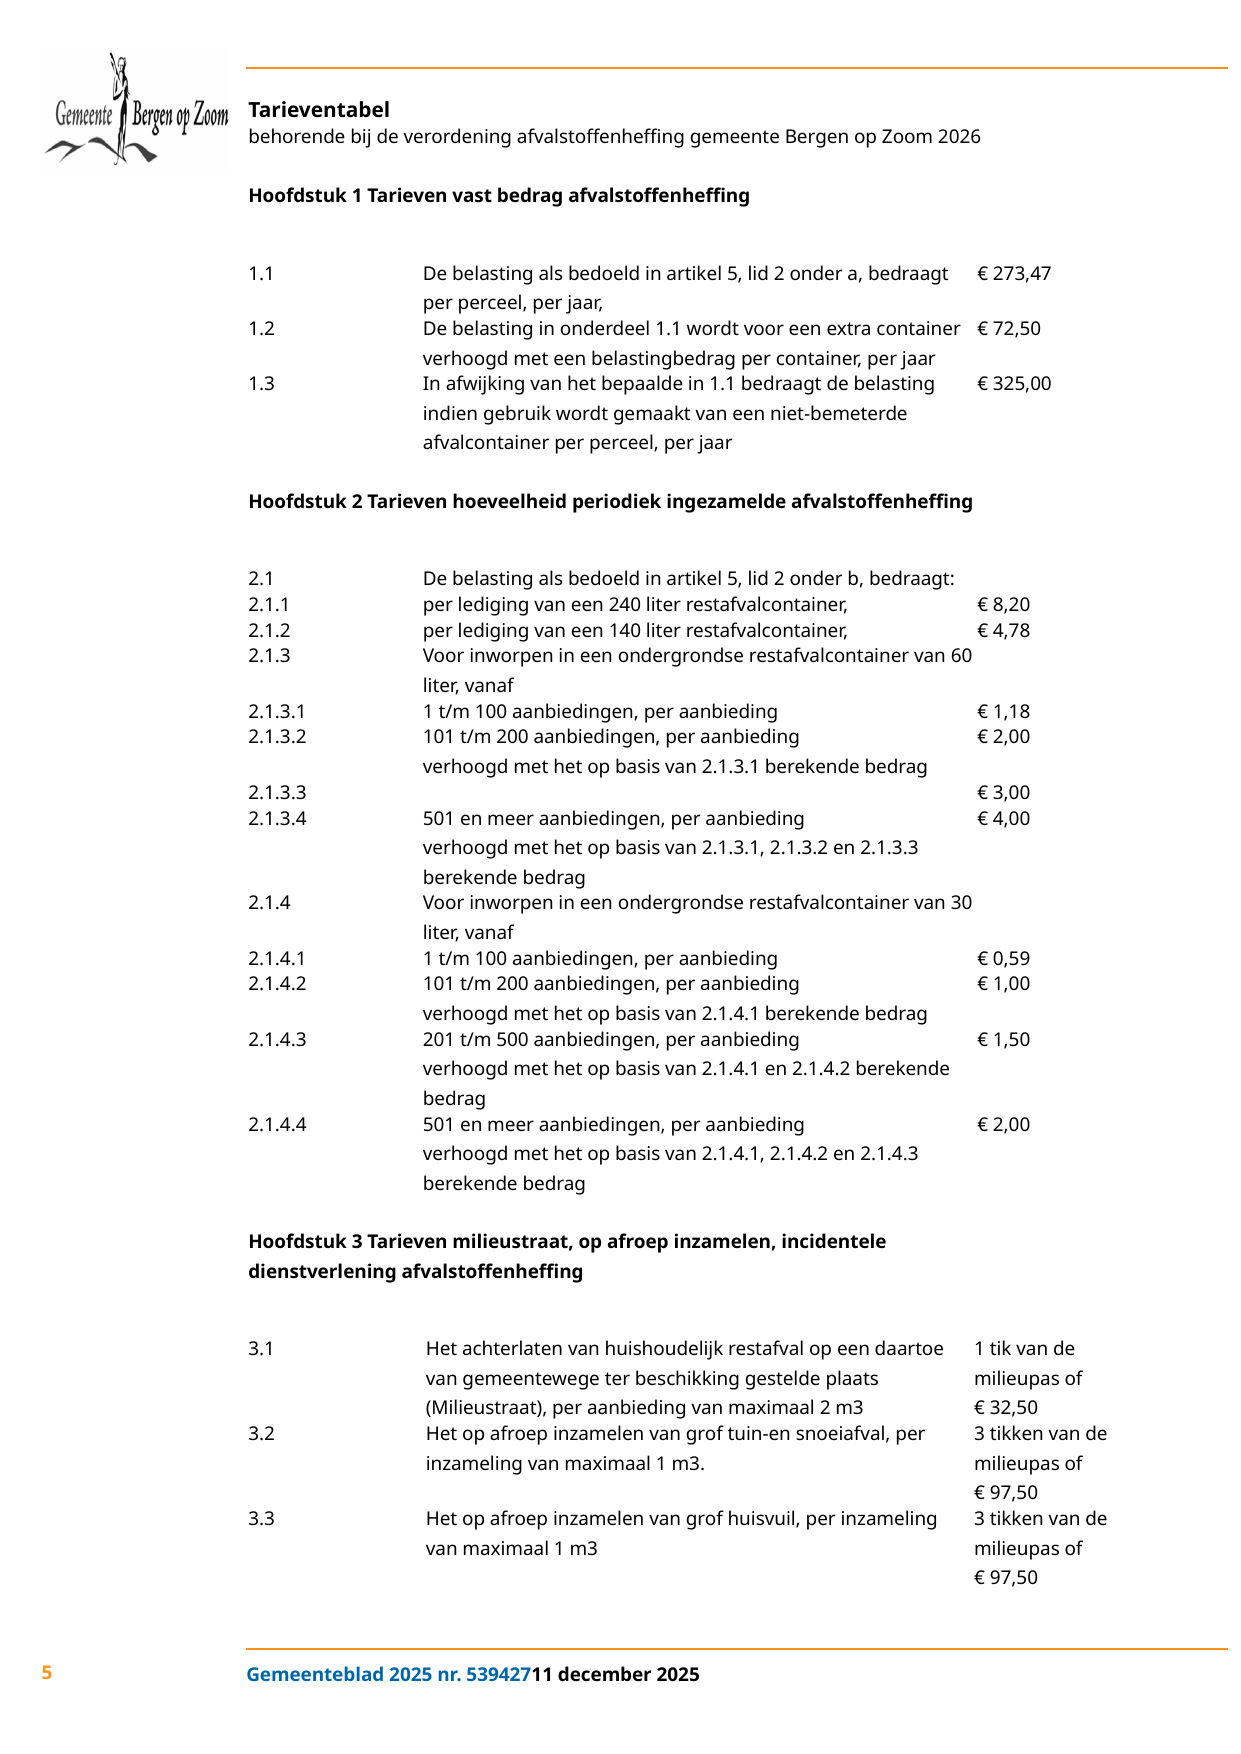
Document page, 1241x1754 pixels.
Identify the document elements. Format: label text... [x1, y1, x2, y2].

table_cell [977, 890, 1152, 945]
table_cell In afwijking van het bepaalde in 1.1 bedraagt de belasting indien gebruik wordt gemaakt van een niet-bemeterde afvalcontainer per perceel, per jaar [423, 370, 977, 455]
table_cell Voor inworpen in een ondergrondse restafvalcontainer van 30 liter, vanaf [423, 890, 977, 945]
table_cell € 1,18 [977, 698, 1152, 724]
table_cell 2.1.4.3 [248, 1026, 423, 1111]
table_cell € 2,00 [977, 1111, 1152, 1196]
table_cell 1.2 [248, 315, 423, 370]
table_cell [248, 234, 423, 260]
table_cell De belasting in onderdeel 1.1 wordt voor een extra container verhoogd met een belastingbedrag per container, per jaar [423, 315, 977, 370]
table_cell € 1,50 [977, 1026, 1152, 1111]
table_cell [977, 514, 1152, 540]
table_header Hoofdstuk 2 Tarieven hoeveelheid periodiek ingezamelde afvalstoffenheffing [248, 488, 977, 514]
table_cell [426, 1310, 974, 1335]
table_cell 1 tik van de milieupas of € 32,50 [974, 1335, 1152, 1420]
table_cell € 72,50 [977, 315, 1152, 370]
table_cell Het op afroep inzamelen van grof tuin-en snoeiafval, per inzameling van maximaal 1 m3. [426, 1420, 974, 1505]
table_cell € 0,59 [977, 945, 1152, 971]
table_cell 3 tikken van de milieupas of € 97,50 [974, 1505, 1152, 1590]
table_cell 2.1.3.3 [248, 779, 977, 805]
table_cell 2.1.3.4 [248, 805, 423, 889]
table_cell 101 t/m 200 aanbiedingen, per aanbieding verhoogd met het op basis van 2.1.4.1 berekende bedrag [423, 971, 977, 1026]
table_cell [423, 208, 977, 234]
table_cell 3.1 [248, 1335, 426, 1420]
table_cell [423, 514, 977, 540]
table_cell 2.1.4.4 [248, 1111, 423, 1196]
table_cell [248, 514, 423, 540]
table_cell 2.1.3 [248, 643, 423, 698]
picture [41, 47, 231, 172]
table_cell 2.1.3.2 [248, 724, 423, 779]
table_cell [248, 1284, 426, 1310]
table_cell € 2,00 [977, 724, 1152, 779]
table_header [977, 488, 1152, 514]
table_cell [974, 1284, 1152, 1310]
table_cell [423, 540, 977, 565]
table_cell [248, 1310, 426, 1335]
table_cell 201 t/m 500 aanbiedingen, per aanbieding verhoogd met het op basis van 2.1.4.1 en 2.1.4.2 berekende bedrag [423, 1026, 977, 1111]
table_cell [426, 1284, 974, 1310]
table_cell De belasting als bedoeld in artikel 5, lid 2 onder b, bedraagt: [423, 565, 977, 591]
table_cell [977, 540, 1152, 565]
table_cell [977, 208, 1152, 234]
table_header [977, 183, 1152, 208]
table_header [974, 1229, 1152, 1284]
table_cell Voor inworpen in een ondergrondse restafvalcontainer van 60 liter, vanaf [423, 643, 977, 698]
table_cell € 8,20 [977, 591, 1152, 617]
table_cell 2.1.2 [248, 617, 423, 643]
table_cell 2.1 [248, 565, 423, 591]
table_cell € 325,00 [977, 370, 1152, 455]
table_cell 501 en meer aanbiedingen, per aanbieding verhoogd met het op basis van 2.1.3.1, 2.1.3.2 en 2.1.3.3 berekende bedrag [423, 805, 977, 889]
table_cell 2.1.3.1 [248, 698, 423, 724]
table_cell 2.1.4.2 [248, 971, 423, 1026]
table_cell 3.3 [248, 1505, 426, 1590]
table_cell 501 en meer aanbiedingen, per aanbieding verhoogd met het op basis van 2.1.4.1, 2.1.4.2 en 2.1.4.3 berekende bedrag [423, 1111, 977, 1196]
table_cell [423, 234, 977, 260]
table_cell € 3,00 [977, 779, 1152, 805]
table_cell Het achterlaten van huishoudelijk restafval op een daartoe van gemeentewege ter beschikking gestelde plaats (Milieustraat), per aanbieding van maximaal 2 m3 [426, 1335, 974, 1420]
table_cell Het op afroep inzamelen van grof huisvuil, per inzameling van maximaal 1 m3 [426, 1505, 974, 1590]
table_cell € 1,00 [977, 971, 1152, 1026]
table_cell 2.1.4 [248, 890, 423, 945]
table_header Hoofdstuk 3 Tarieven milieustraat, op afroep inzamelen, incidentele dienstverlening afvalstoffenheffing [248, 1229, 974, 1284]
table_cell 2.1.1 [248, 591, 423, 617]
table_cell per lediging van een 240 liter restafvalcontainer, [423, 591, 977, 617]
table_cell per lediging van een 140 liter restafvalcontainer, [423, 617, 977, 643]
table_cell De belasting als bedoeld in artikel 5, lid 2 onder a, bedraagt per perceel, per jaar, [423, 260, 977, 315]
table_cell 2.1.4.1 [248, 945, 423, 971]
table_cell € 4,78 [977, 617, 1152, 643]
table_header Hoofdstuk 1 Tarieven vast bedrag afvalstoffenheffing [248, 183, 977, 208]
table_cell 101 t/m 200 aanbiedingen, per aanbieding verhoogd met het op basis van 2.1.3.1 berekende bedrag [423, 724, 977, 779]
table_cell 1.3 [248, 370, 423, 455]
table_cell 1 t/m 100 aanbiedingen, per aanbieding [423, 945, 977, 971]
table_cell 3 tikken van de milieupas of € 97,50 [974, 1420, 1152, 1505]
table_cell € 273,47 [977, 260, 1152, 315]
table_cell 1.1 [248, 260, 423, 315]
table_cell 1 t/m 100 aanbiedingen, per aanbieding [423, 698, 977, 724]
table_cell [974, 1310, 1152, 1335]
table_cell [248, 540, 423, 565]
text Tarieventabel [248, 95, 1152, 123]
text behorende bij de verordening afvalstoffenheffing gemeente Bergen op Zoom 2026 [248, 123, 1152, 149]
table_cell [977, 565, 1152, 591]
table_cell [977, 643, 1152, 698]
table_cell [248, 208, 423, 234]
table_cell 3.2 [248, 1420, 426, 1505]
table_cell [977, 234, 1152, 260]
table_cell € 4,00 [977, 805, 1152, 889]
